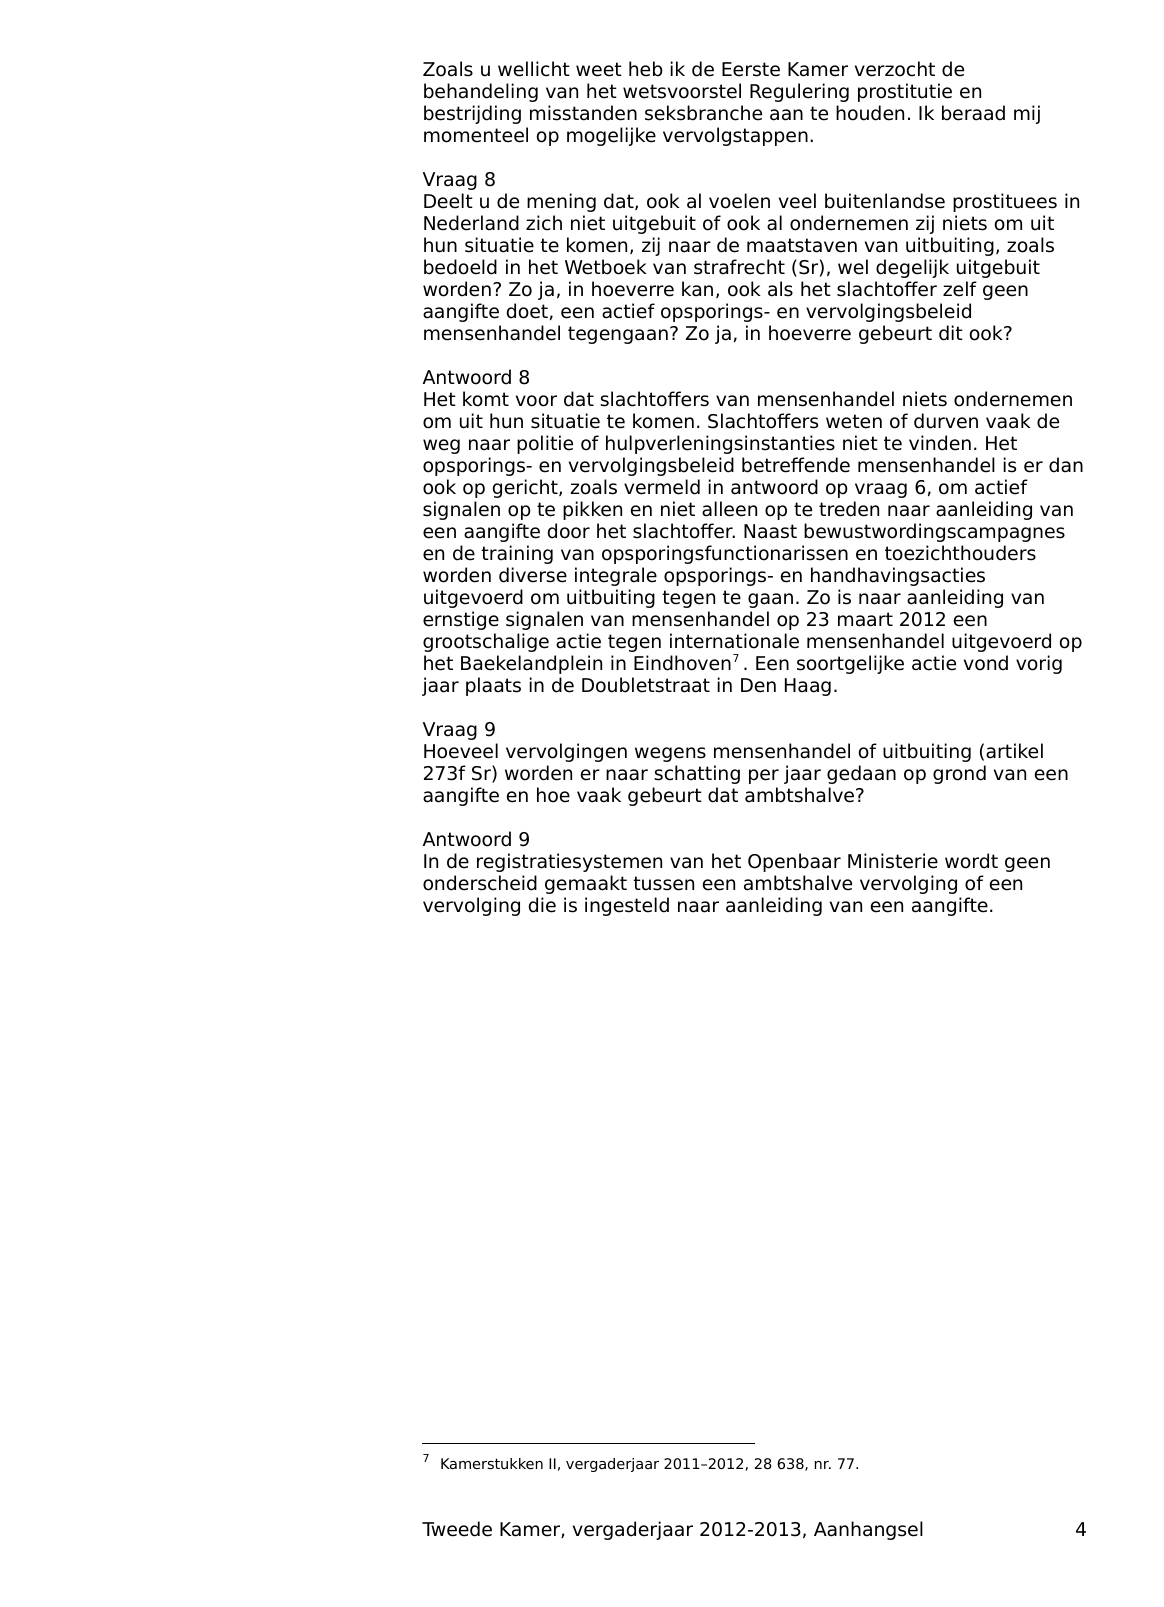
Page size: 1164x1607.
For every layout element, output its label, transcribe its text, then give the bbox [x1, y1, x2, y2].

text Vraag 9 [422, 719, 1087, 741]
text Kamerstukken II, vergaderjaar 2011–2012, 28 638, nr. 77. [422, 1452, 1087, 1474]
text Het komt voor dat slachtoffers van mensenhandel niets ondernemen om uit hun situatie te komen. Slachtoffers weten of durven vaak de weg naar politie of hulpverleningsinstanties niet te vinden. Het opsporings- en vervolgingsbeleid betreffende mensenhandel is er dan ook op gericht, zoals vermeld in antwoord op vraag 6, om actief signalen op te pikken en niet alleen op te treden naar aanleiding van een aangifte door het slachtoffer. Naast bewustwordingscampagnes en de training van opsporingsfunctionarissen en toezichthouders worden diverse integrale opsporings- en handhavingsacties uitgevoerd om uitbuiting tegen te gaan. Zo is naar aanleiding van ernstige signalen van mensenhandel op 23 maart 2012 een grootschalige actie tegen internationale mensenhandel uitgevoerd op het Baekelandplein in Eindhoven. Een soortgelijke actie vond vorig jaar plaats in de Doubletstraat in Den Haag. [422, 389, 1087, 697]
text Antwoord 9 [422, 829, 1087, 851]
text Hoeveel vervolgingen wegens mensenhandel of uitbuiting (artikel 273f Sr) worden er naar schatting per jaar gedaan op grond van een aangifte en hoe vaak gebeurt dat ambtshalve? [422, 741, 1087, 807]
text Vraag 8 [422, 169, 1087, 191]
text In de registratiesystemen van het Openbaar Ministerie wordt geen onderscheid gemaakt tussen een ambtshalve vervolging of een vervolging die is ingesteld naar aanleiding van een aangifte. [422, 851, 1087, 917]
text Deelt u de mening dat, ook al voelen veel buitenlandse prostituees in Nederland zich niet uitgebuit of ook al ondernemen zij niets om uit hun situatie te komen, zij naar de maatstaven van uitbuiting, zoals bedoeld in het Wetboek van strafrecht (Sr), wel degelijk uitgebuit worden? Zo ja, in hoeverre kan, ook als het slachtoffer zelf geen aangifte doet, een actief opsporings- en vervolgingsbeleid mensenhandel tegengaan? Zo ja, in hoeverre gebeurt dit ook? [422, 191, 1087, 345]
text Zoals u wellicht weet heb ik de Eerste Kamer verzocht de behandeling van het wetsvoorstel Regulering prostitutie en bestrijding misstanden seksbranche aan te houden. Ik beraad mij momenteel op mogelijke vervolgstappen. [422, 59, 1087, 147]
text Antwoord 8 [422, 367, 1087, 389]
